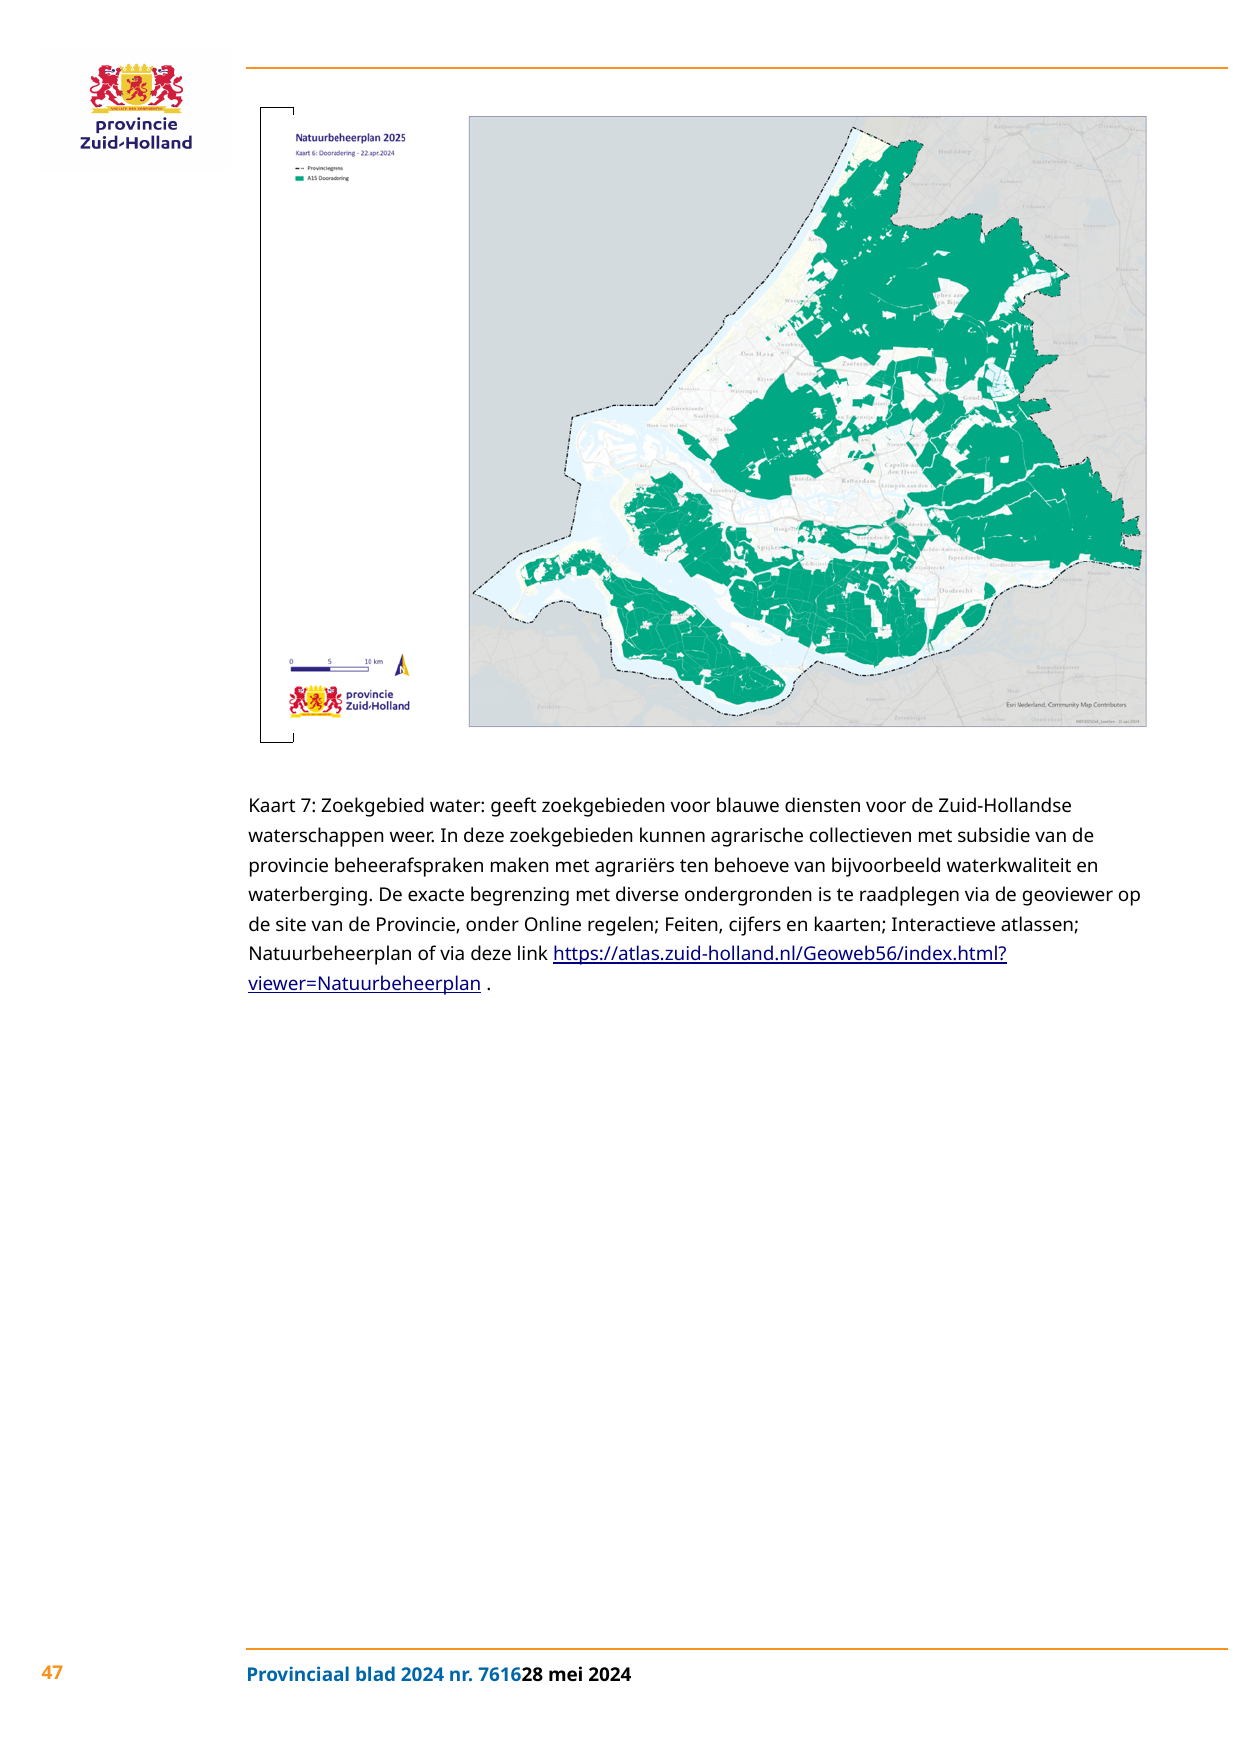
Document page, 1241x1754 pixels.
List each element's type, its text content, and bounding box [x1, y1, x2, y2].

picture [41, 47, 231, 172]
text Kaart 7: Zoekgebied water: geeft zoekgebieden voor blauwe diensten voor de Zuid-Hollandse waterschappen weer. In deze zoekgebieden kunnen agrarische collectieven met subsidie van de provincie beheerafspraken maken met agrariërs ten behoeve van bijvoorbeeld waterkwaliteit en waterberging. De exacte begrenzing met diverse ondergronden is te raadplegen via de geoviewer op de site van de Provincie, onder Online regelen; Feiten, cijfers en kaarten; Interactieve atlassen; Natuurbeheerplan of via deze link https://atlas.zuid-holland.nl/Geoweb56/index.html?viewer=Natuurbeheerplan . [248, 793, 1152, 996]
picture [268, 115, 1155, 733]
